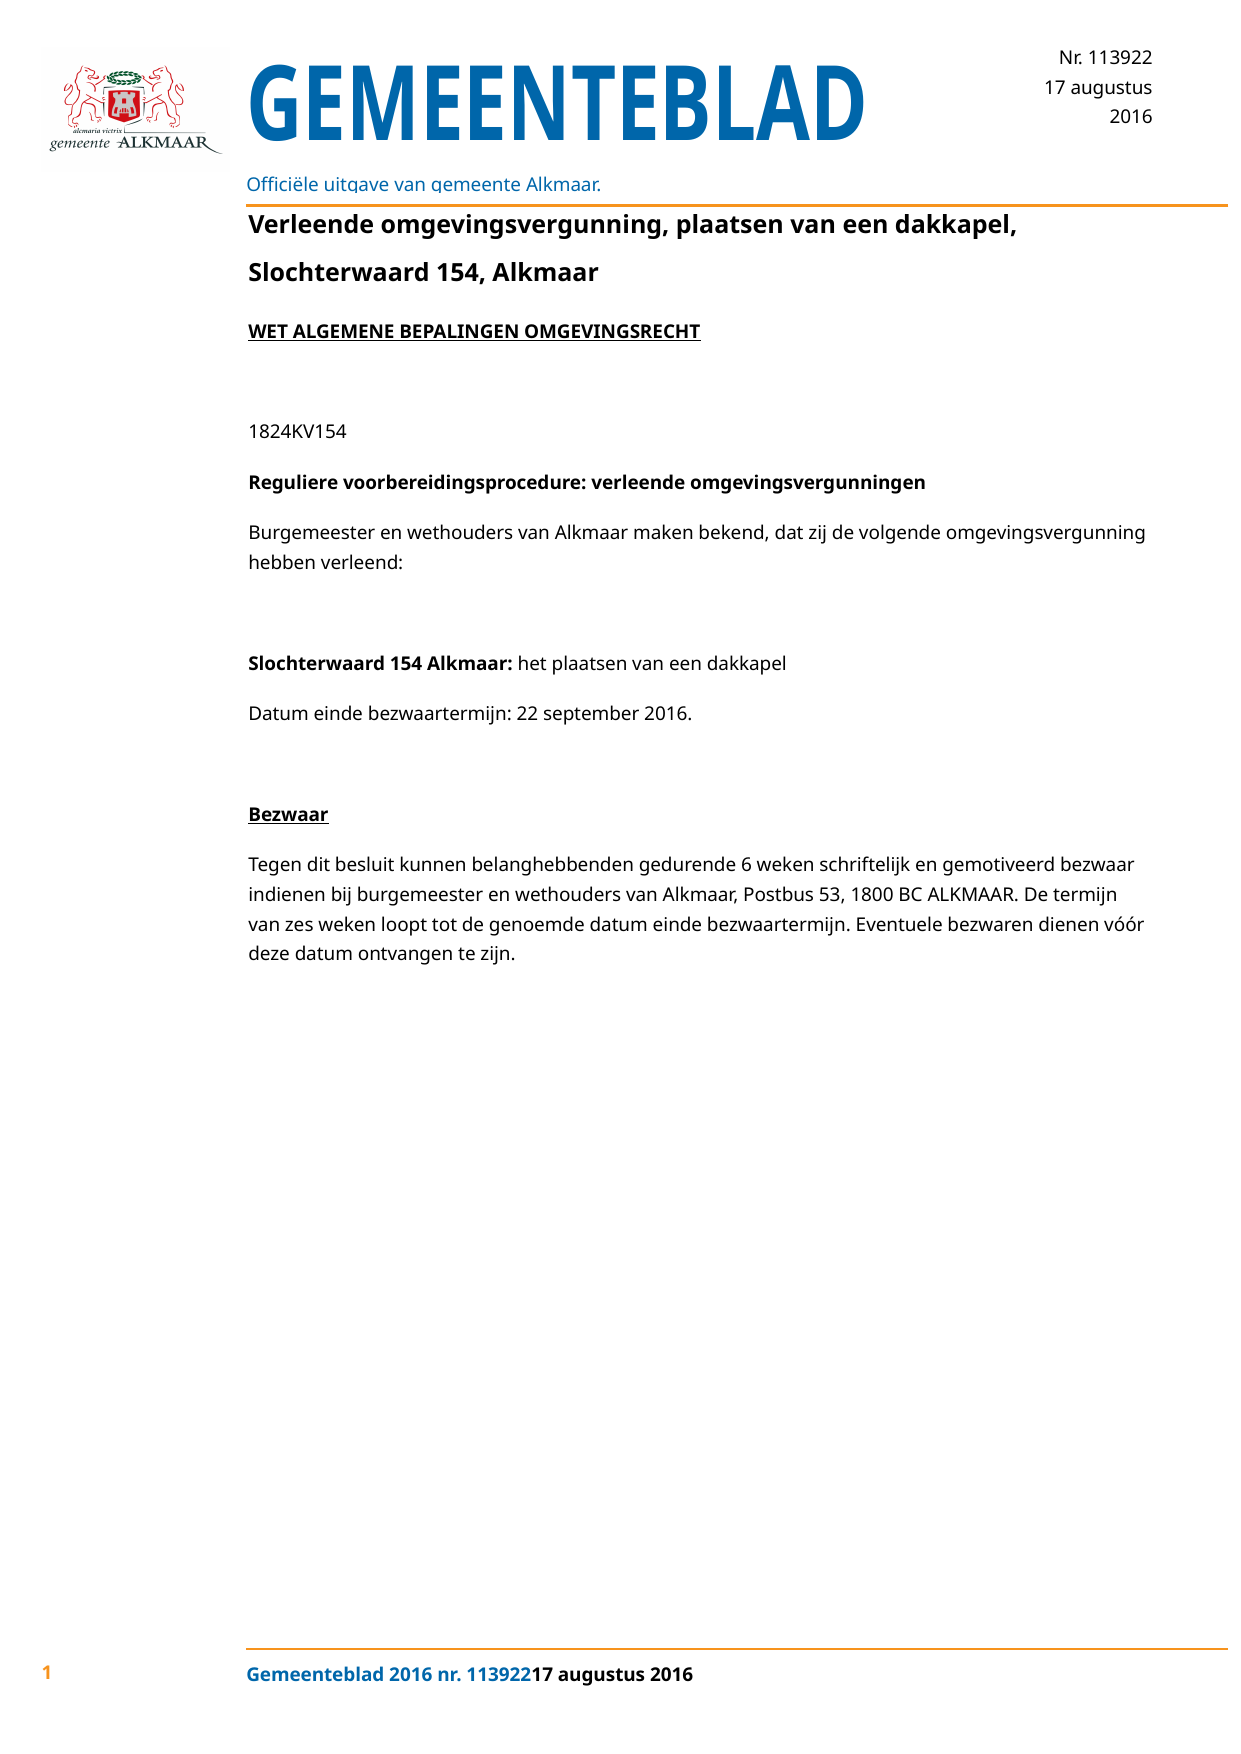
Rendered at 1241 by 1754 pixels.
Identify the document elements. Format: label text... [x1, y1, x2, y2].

text Tegen dit besluit kunnen belanghebbenden gedurende 6 weken schriftelijk en gemotiveerd bezwaar indienen bij burgemeester en wethouders van Alkmaar, Postbus 53, 1800 BC ALKMAAR. De termijn van zes weken loopt tot de genoemde datum einde bezwaartermijn. Eventuele bezwaren dienen vóór deze datum ontvangen te zijn. [248, 852, 1152, 966]
picture [41, 47, 231, 172]
text WET ALGEMENE BEPALINGEN OMGEVINGSRECHT [248, 318, 1152, 344]
text Reguliere voorbereidingsprocedure: verleende omgevingsvergunningen [248, 469, 1152, 495]
text 1824KV154 [248, 419, 1152, 444]
text Slochterwaard 154 Alkmaar: het plaatsen van een dakkapel [248, 650, 1152, 676]
text Verleende omgevingsvergunning, plaatsen van een dakkapel, Slochterwaard 154, Alkmaar [248, 207, 1152, 288]
text Burgemeester en wethouders van Alkmaar maken bekend, dat zij de volgende omgevingsvergunning hebben verleend: [248, 519, 1152, 575]
text Datum einde bezwaartermijn: 22 september 2016. [248, 700, 1152, 726]
text Bezwaar [248, 801, 1152, 827]
